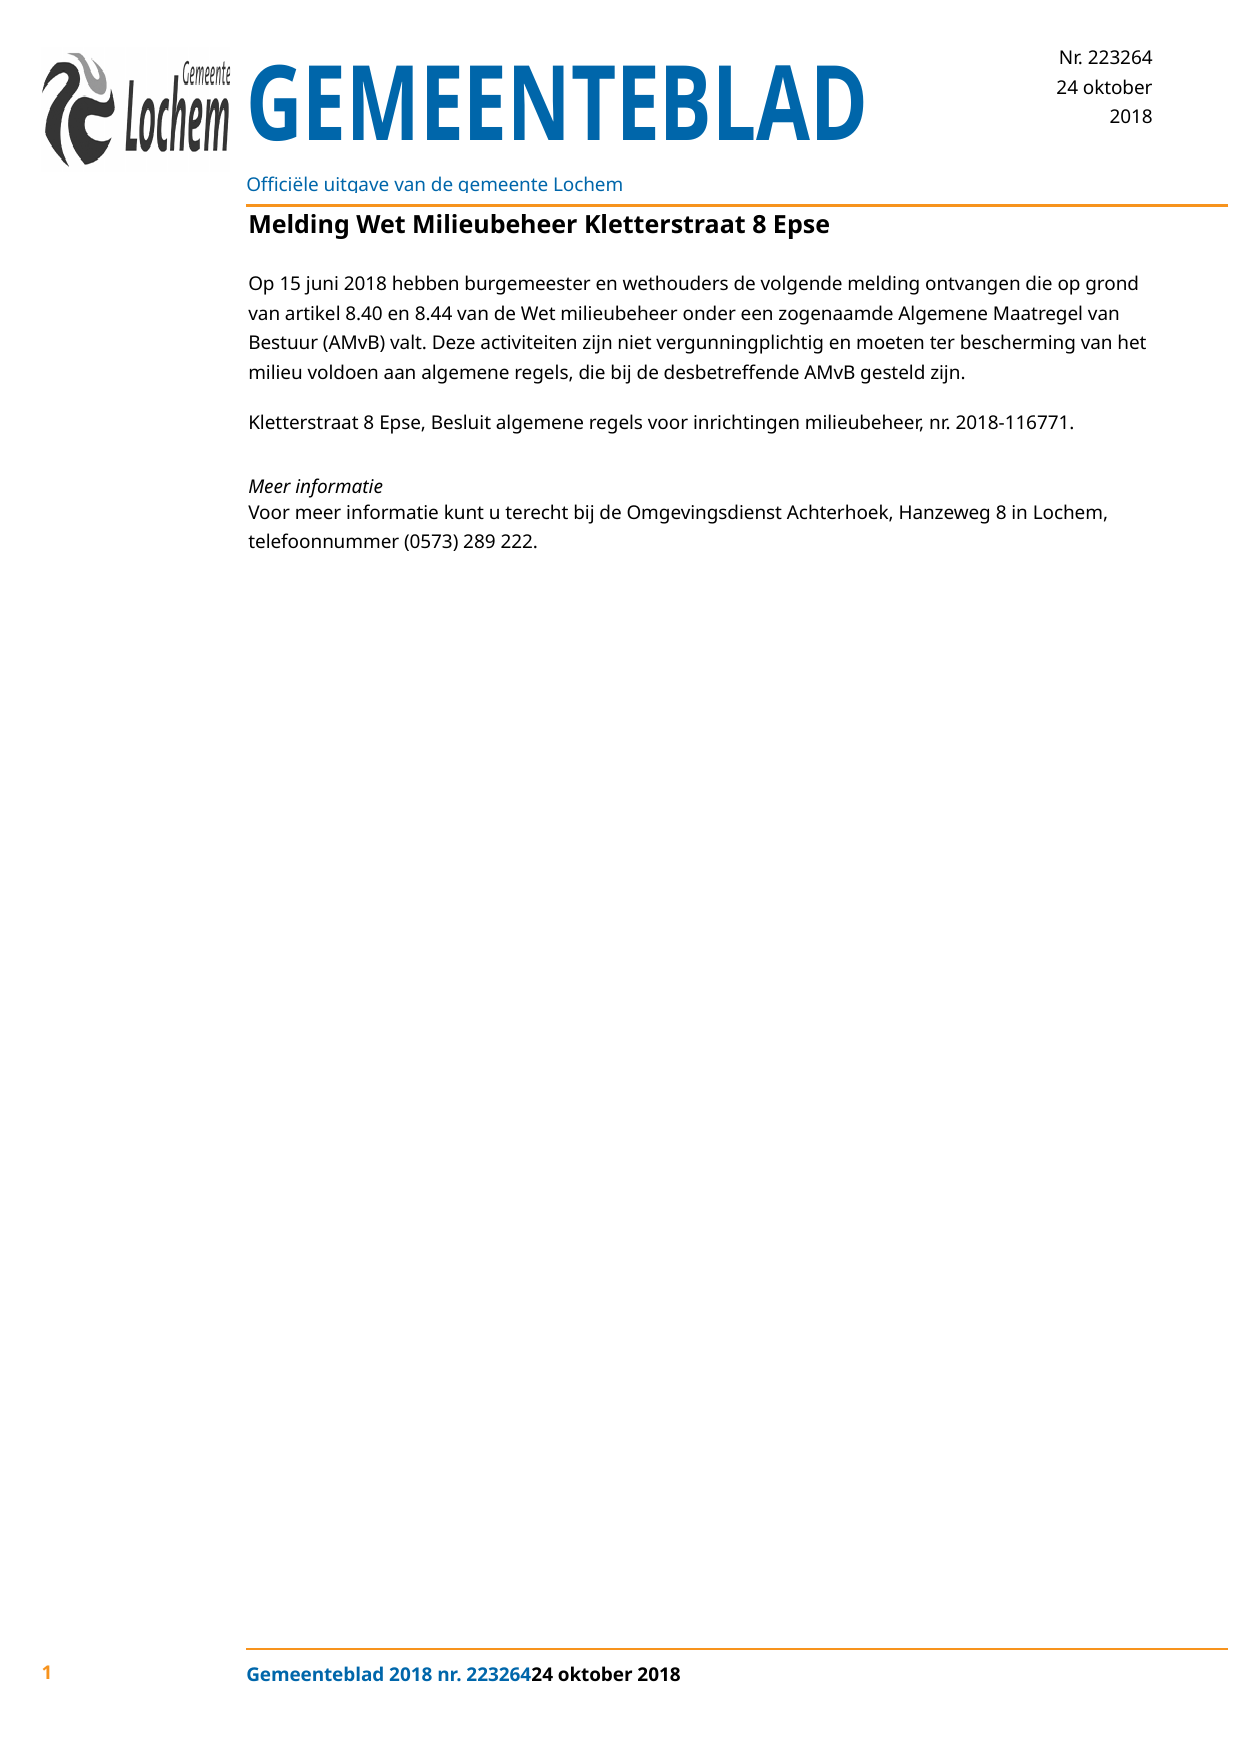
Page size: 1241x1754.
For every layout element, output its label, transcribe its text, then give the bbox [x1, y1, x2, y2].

text Kletterstraat 8 Epse, Besluit algemene regels voor inrichtingen milieubeheer, nr. 2018-116771. [248, 409, 1152, 435]
picture [41, 47, 231, 172]
text Meer informatie [248, 473, 1152, 499]
text Op 15 juni 2018 hebben burgemeester en wethouders de volgende melding ontvangen die op grond van artikel 8.40 en 8.44 van de Wet milieubeheer onder een zogenaamde Algemene Maatregel van Bestuur (AMvB) valt. Deze activiteiten zijn niet vergunningplichtig en moeten ter bescherming van het milieu voldoen aan algemene regels, die bij de desbetreffende AMvB gesteld zijn. [248, 270, 1152, 385]
text Melding Wet Milieubeheer Kletterstraat 8 Epse [248, 207, 1152, 241]
text Voor meer informatie kunt u terecht bij de Omgevingsdienst Achterhoek, Hanzeweg 8 in Lochem, telefoonnummer (0573) 289 222. [248, 499, 1152, 554]
